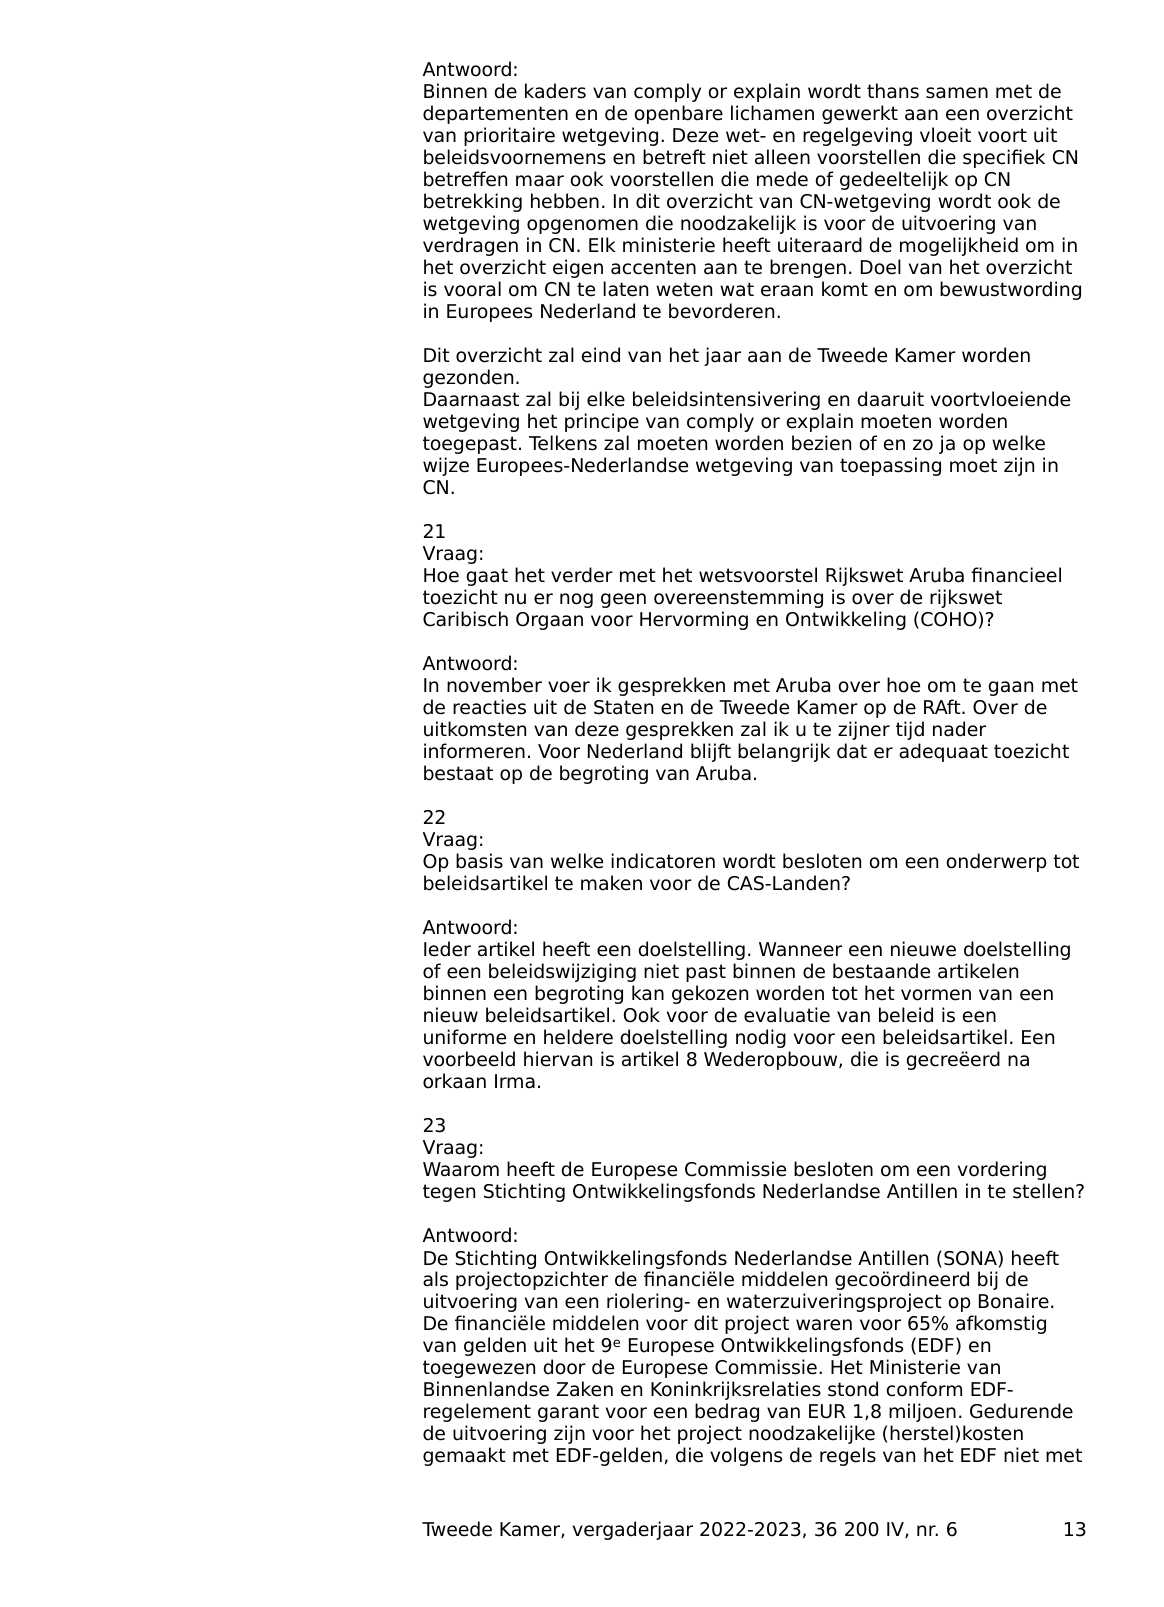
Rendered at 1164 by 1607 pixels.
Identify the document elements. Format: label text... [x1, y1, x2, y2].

text Antwoord: [422, 1225, 1087, 1247]
text 23 [422, 1115, 1087, 1137]
text Daarnaast zal bij elke beleidsintensivering en daaruit voortvloeiende wetgeving het principe van comply or explain moeten worden toegepast. Telkens zal moeten worden bezien of en zo ja op welke wijze Europees-Nederlandse wetgeving van toepassing moet zijn in CN. [422, 389, 1087, 499]
text Binnen de kaders van comply or explain wordt thans samen met de departementen en de openbare lichamen gewerkt aan een overzicht van prioritaire wetgeving. Deze wet- en regelgeving vloeit voort uit beleidsvoornemens en betreft niet alleen voorstellen die specifiek CN betreffen maar ook voorstellen die mede of gedeeltelijk op CN betrekking hebben. In dit overzicht van CN-wetgeving wordt ook de wetgeving opgenomen die noodzakelijk is voor de uitvoering van verdragen in CN. Elk ministerie heeft uiteraard de mogelijkheid om in het overzicht eigen accenten aan te brengen. Doel van het overzicht is vooral om CN te laten weten wat eraan komt en om bewustwording in Europees Nederland te bevorderen. [422, 81, 1087, 323]
text Op basis van welke indicatoren wordt besloten om een onderwerp tot beleidsartikel te maken voor de CAS-Landen? [422, 851, 1087, 895]
text 22 [422, 807, 1087, 829]
text Antwoord: [422, 917, 1087, 939]
text In november voer ik gesprekken met Aruba over hoe om te gaan met de reacties uit de Staten en de Tweede Kamer op de RAft. Over de uitkomsten van deze gesprekken zal ik u te zijner tijd nader informeren. Voor Nederland blijft belangrijk dat er adequaat toezicht bestaat op de begroting van Aruba. [422, 675, 1087, 785]
text Vraag: [422, 543, 1087, 565]
text De Stichting Ontwikkelingsfonds Nederlandse Antillen (SONA) heeft als projectopzichter de financiële middelen gecoördineerd bij de uitvoering van een riolering- en waterzuiveringsproject op Bonaire. De financiële middelen voor dit project waren voor 65% afkomstig van gelden uit het 9e Europese Ontwikkelingsfonds (EDF) en toegewezen door de Europese Commissie. Het Ministerie van Binnenlandse Zaken en Koninkrijksrelaties stond conform EDF-regelement garant voor een bedrag van EUR 1,8 miljoen. Gedurende de uitvoering zijn voor het project noodzakelijke (herstel)kosten gemaakt met EDF-gelden, die volgens de regels van het EDF niet met [422, 1247, 1087, 1467]
text Hoe gaat het verder met het wetsvoorstel Rijkswet Aruba financieel toezicht nu er nog geen overeenstemming is over de rijkswet Caribisch Orgaan voor Hervorming en Ontwikkeling (COHO)? [422, 565, 1087, 631]
text Dit overzicht zal eind van het jaar aan de Tweede Kamer worden gezonden. [422, 345, 1087, 389]
text 21 [422, 521, 1087, 543]
text Vraag: [422, 1137, 1087, 1159]
text Antwoord: [422, 653, 1087, 675]
text Waarom heeft de Europese Commissie besloten om een vordering tegen Stichting Ontwikkelingsfonds Nederlandse Antillen in te stellen? [422, 1159, 1087, 1203]
text Vraag: [422, 829, 1087, 851]
text Ieder artikel heeft een doelstelling. Wanneer een nieuwe doelstelling of een beleidswijziging niet past binnen de bestaande artikelen binnen een begroting kan gekozen worden tot het vormen van een nieuw beleidsartikel. Ook voor de evaluatie van beleid is een uniforme en heldere doelstelling nodig voor een beleidsartikel. Een voorbeeld hiervan is artikel 8 Wederopbouw, die is gecreëerd na orkaan Irma. [422, 939, 1087, 1093]
text Antwoord: [422, 59, 1087, 81]
